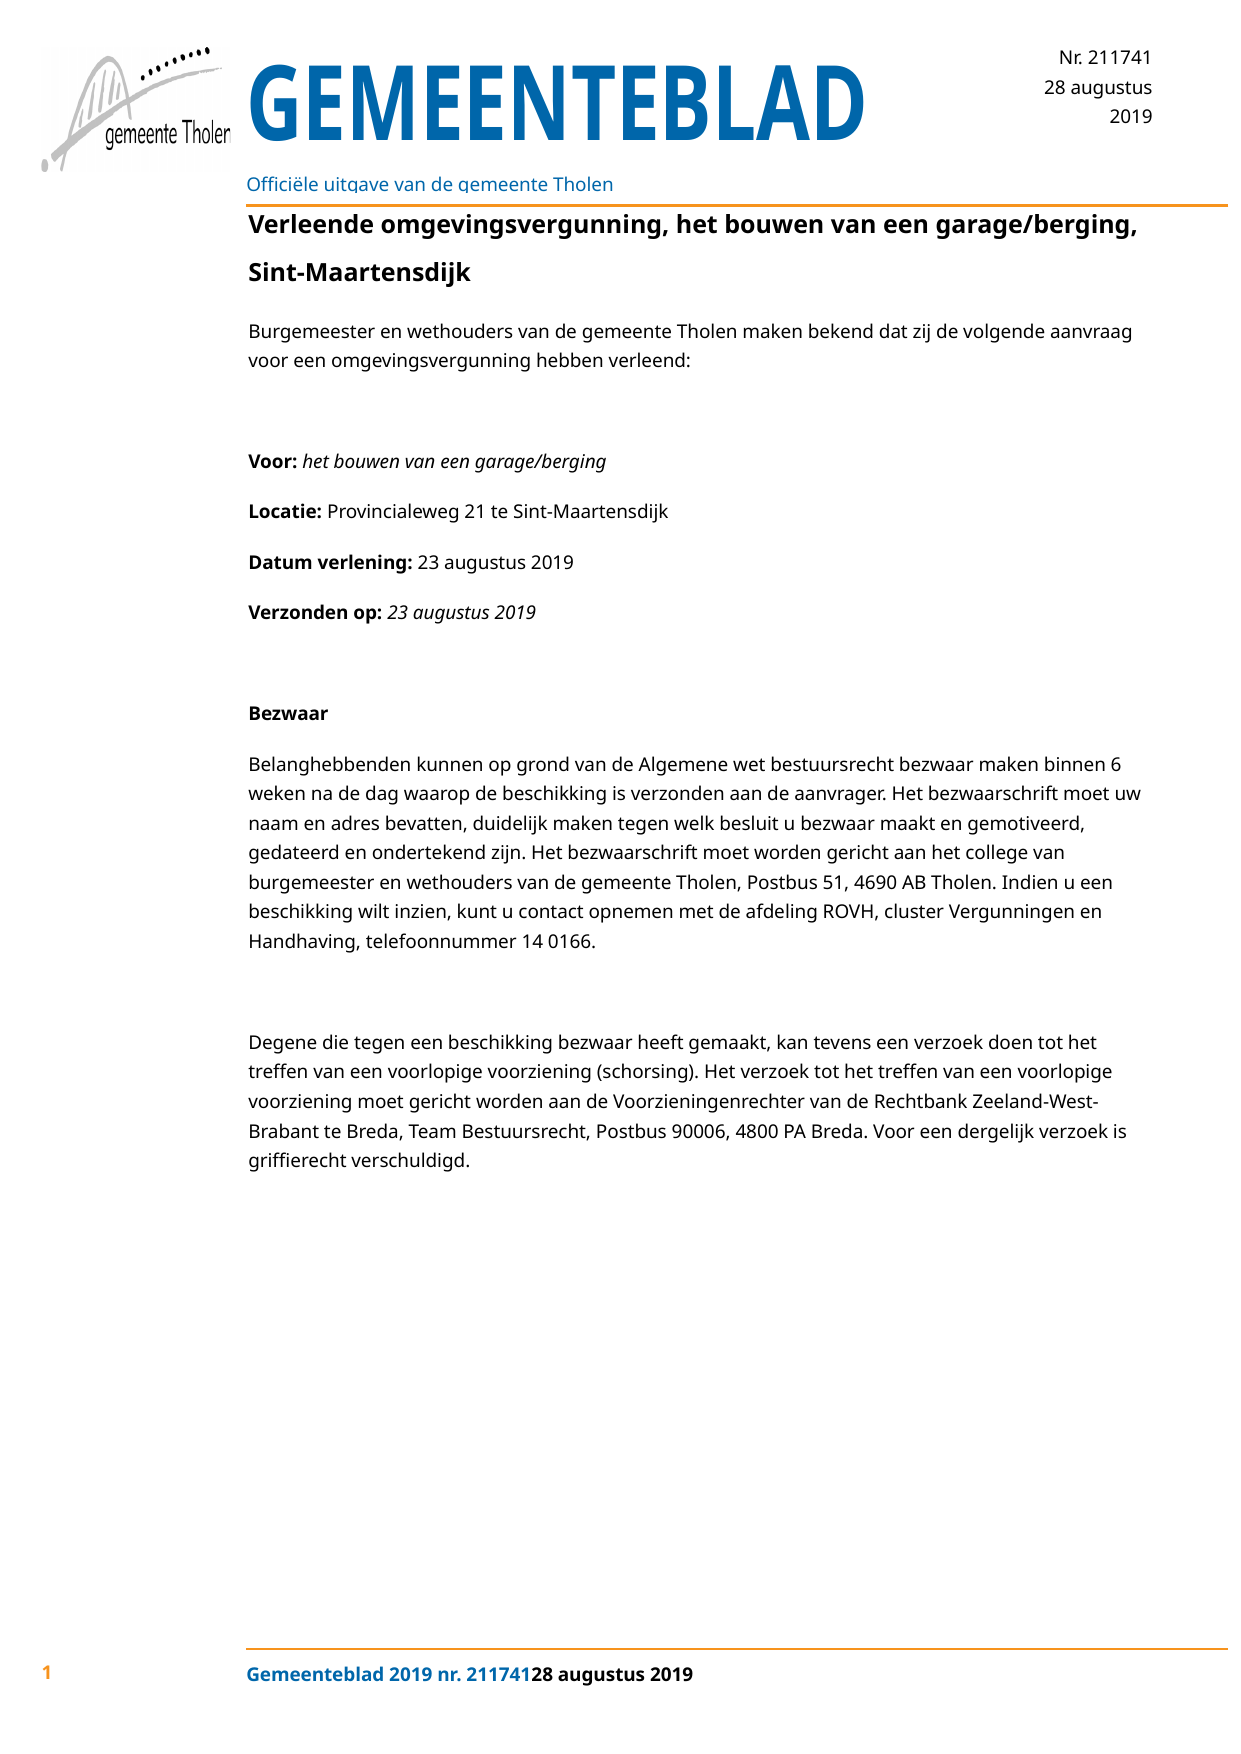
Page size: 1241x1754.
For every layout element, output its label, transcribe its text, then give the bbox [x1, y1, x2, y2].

text Verleende omgevingsvergunning, het bouwen van een garage/berging, Sint-Maartensdijk [248, 207, 1152, 288]
text Belanghebbenden kunnen op grond van de Algemene wet bestuursrecht bezwaar maken binnen 6 weken na de dag waarop de beschikking is verzonden aan de aanvrager. Het bezwaarschrift moet uw naam en adres bevatten, duidelijk maken tegen welk besluit u bezwaar maakt en gemotiveerd, gedateerd en ondertekend zijn. Het bezwaarschrift moet worden gericht aan het college van burgemeester en wethouders van de gemeente Tholen, Postbus 51, 4690 AB Tholen. Indien u een beschikking wilt inzien, kunt u contact opnemen met de afdeling ROVH, cluster Vergunningen en Handhaving, telefoonnummer 14 0166. [248, 751, 1152, 954]
text Locatie: Provincialeweg 21 te Sint-Maartensdijk [248, 499, 1152, 524]
text Bezwaar [248, 700, 1152, 726]
text Degene die tegen een beschikking bezwaar heeft gemaakt, kan tevens een verzoek doen tot het treffen van een voorlopige voorziening (schorsing). Het verzoek tot het treffen van een voorlopige voorziening moet gericht worden aan de Voorzieningenrechter van de Rechtbank Zeeland-West-Brabant te Breda, Team Bestuursrecht, Postbus 90006, 4800 PA Breda. Voor een dergelijk verzoek is griffierecht verschuldigd. [248, 1029, 1152, 1173]
text Datum verlening: 23 augustus 2019 [248, 549, 1152, 575]
text Voor: het bouwen van een garage/berging [248, 448, 1152, 474]
text Burgemeester en wethouders van de gemeente Tholen maken bekend dat zij de volgende aanvraag voor een omgevingsvergunning hebben verleend: [248, 318, 1152, 373]
picture [41, 47, 231, 172]
text Verzonden op: 23 augustus 2019 [248, 599, 1152, 625]
